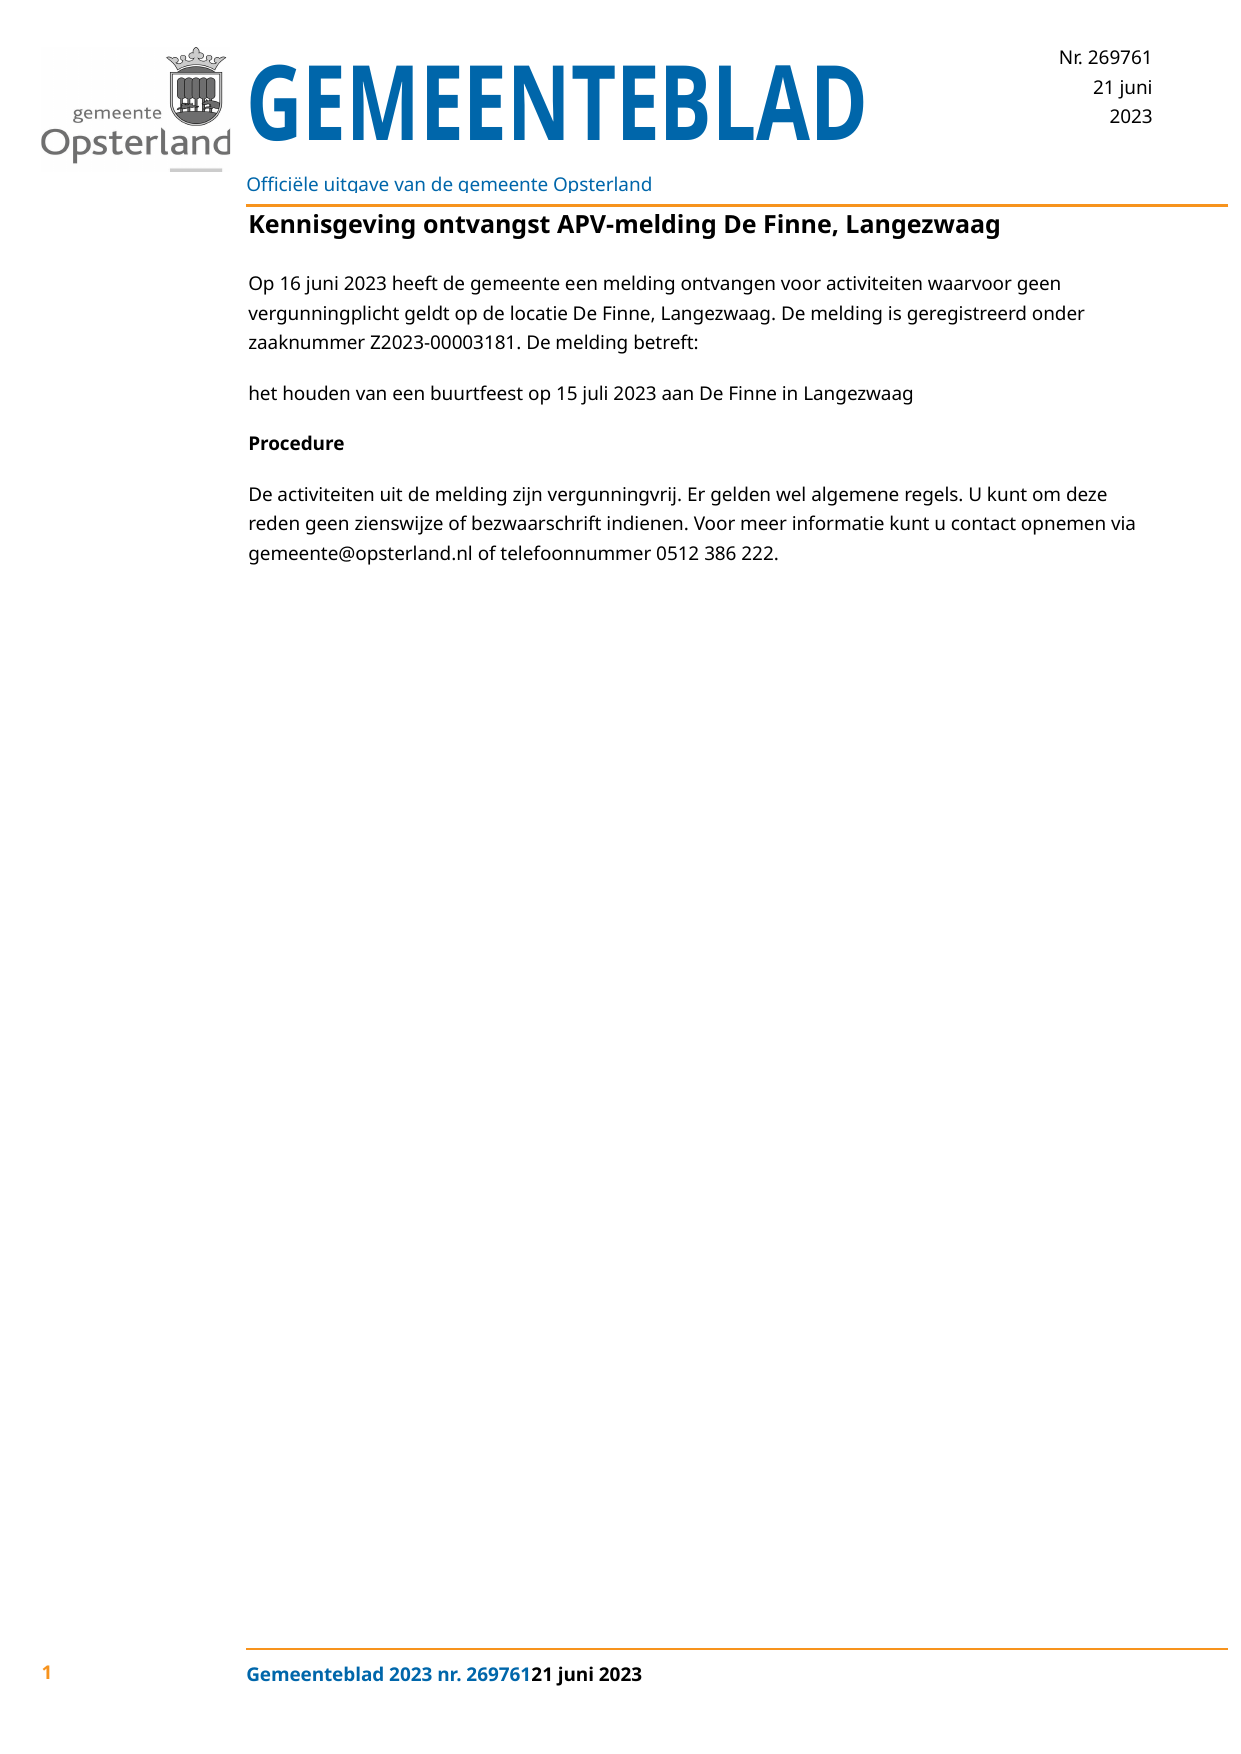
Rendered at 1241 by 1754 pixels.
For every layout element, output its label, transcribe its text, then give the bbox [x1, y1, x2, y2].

text het houden van een buurtfeest op 15 juli 2023 aan De Finne in Langezwaag [248, 380, 1152, 406]
text De activiteiten uit de melding zijn vergunningvrij. Er gelden wel algemene regels. U kunt om deze reden geen zienswijze of bezwaarschrift indienen. Voor meer informatie kunt u contact opnemen via gemeente@opsterland.nl of telefoonnummer 0512 386 222. [248, 481, 1152, 566]
text Op 16 juni 2023 heeft de gemeente een melding ontvangen voor activiteiten waarvoor geen vergunningplicht geldt op de locatie De Finne, Langezwaag. De melding is geregistreerd onder zaaknummer Z2023-00003181. De melding betreft: [248, 270, 1152, 355]
text Kennisgeving ontvangst APV-melding De Finne, Langezwaag [248, 207, 1152, 241]
text Procedure [248, 430, 1152, 456]
picture [41, 47, 231, 172]
